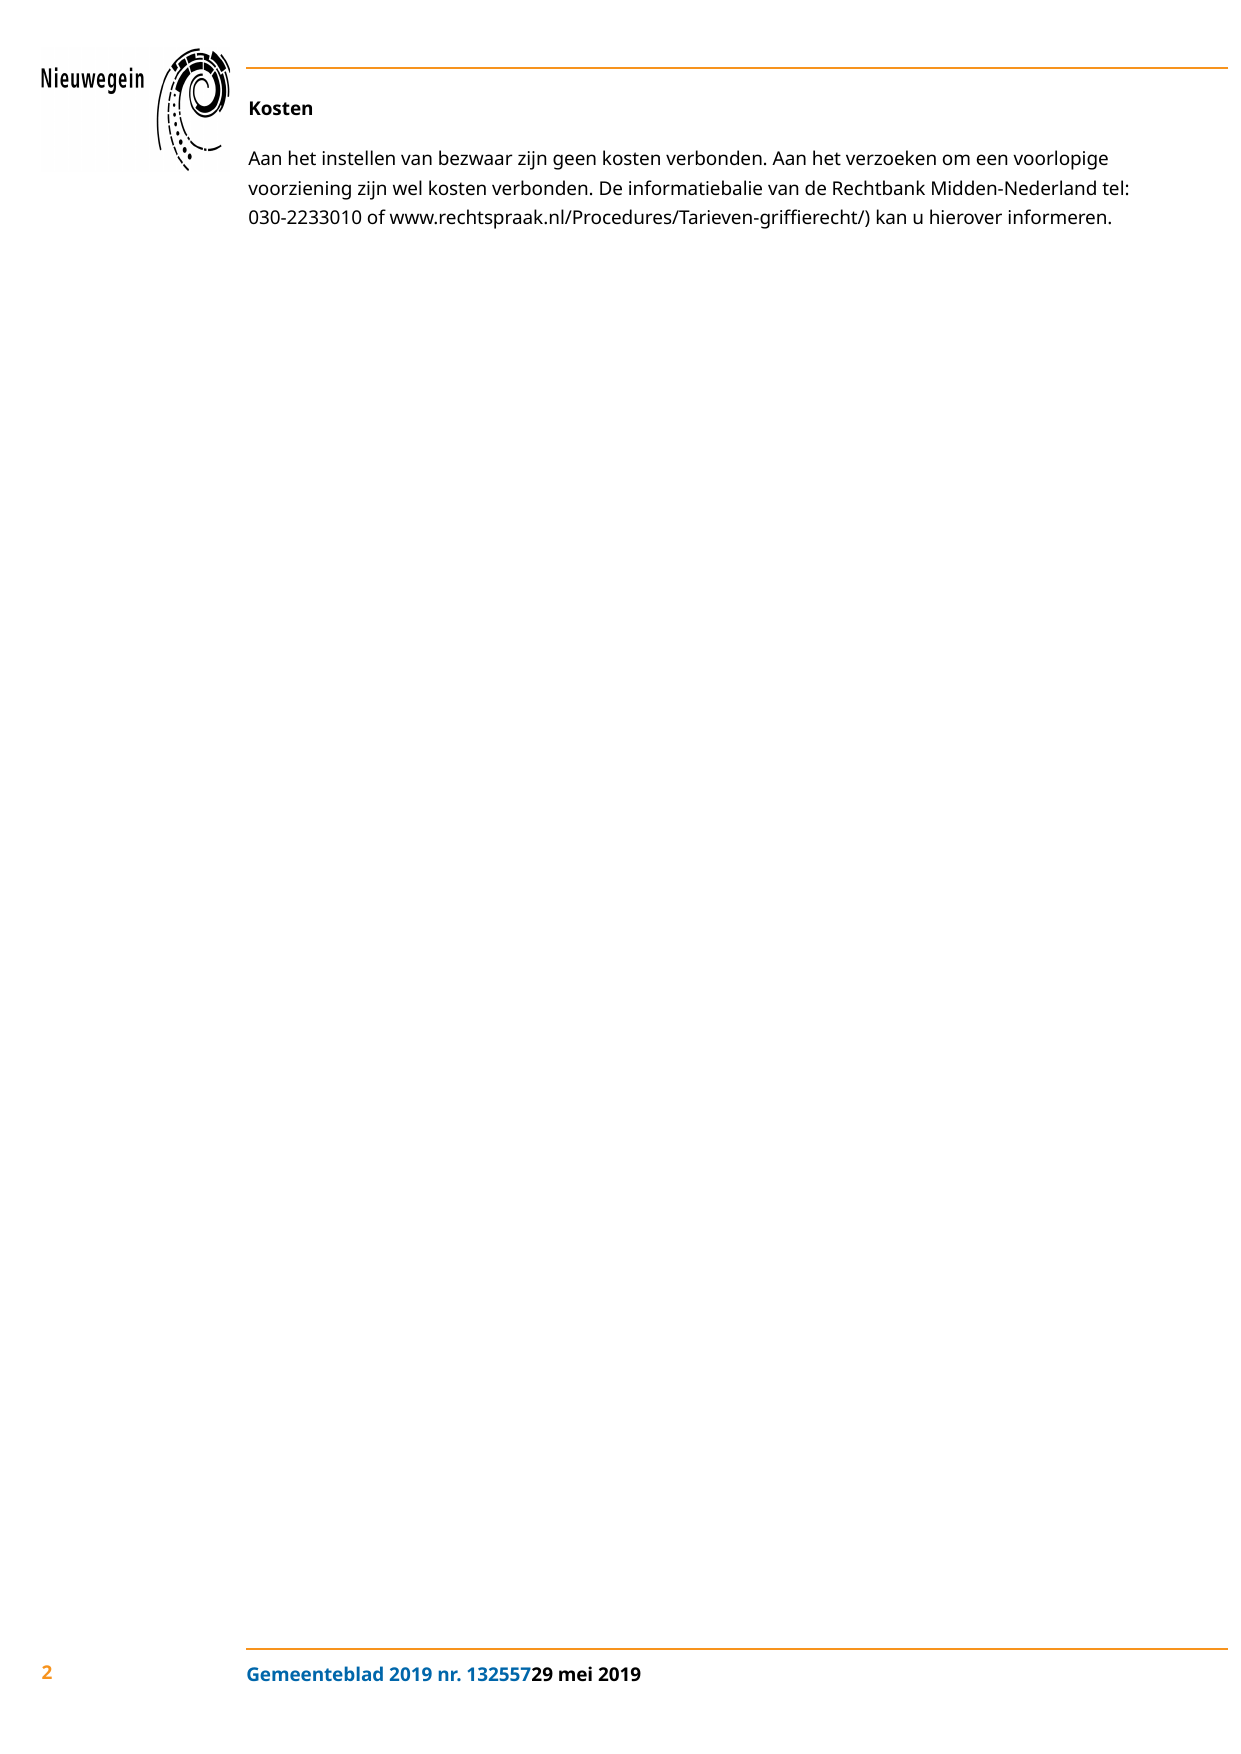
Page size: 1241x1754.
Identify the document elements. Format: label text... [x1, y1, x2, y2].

text Aan het instellen van bezwaar zijn geen kosten verbonden. Aan het verzoeken om een voorlopige voorziening zijn wel kosten verbonden. De informatiebalie van de Rechtbank Midden-Nederland tel: 030-2233010 of www.rechtspraak.nl/Procedures/Tarieven-griffierecht/) kan u hierover informeren. [248, 145, 1152, 230]
picture [41, 47, 231, 172]
text Kosten [248, 95, 1152, 121]
